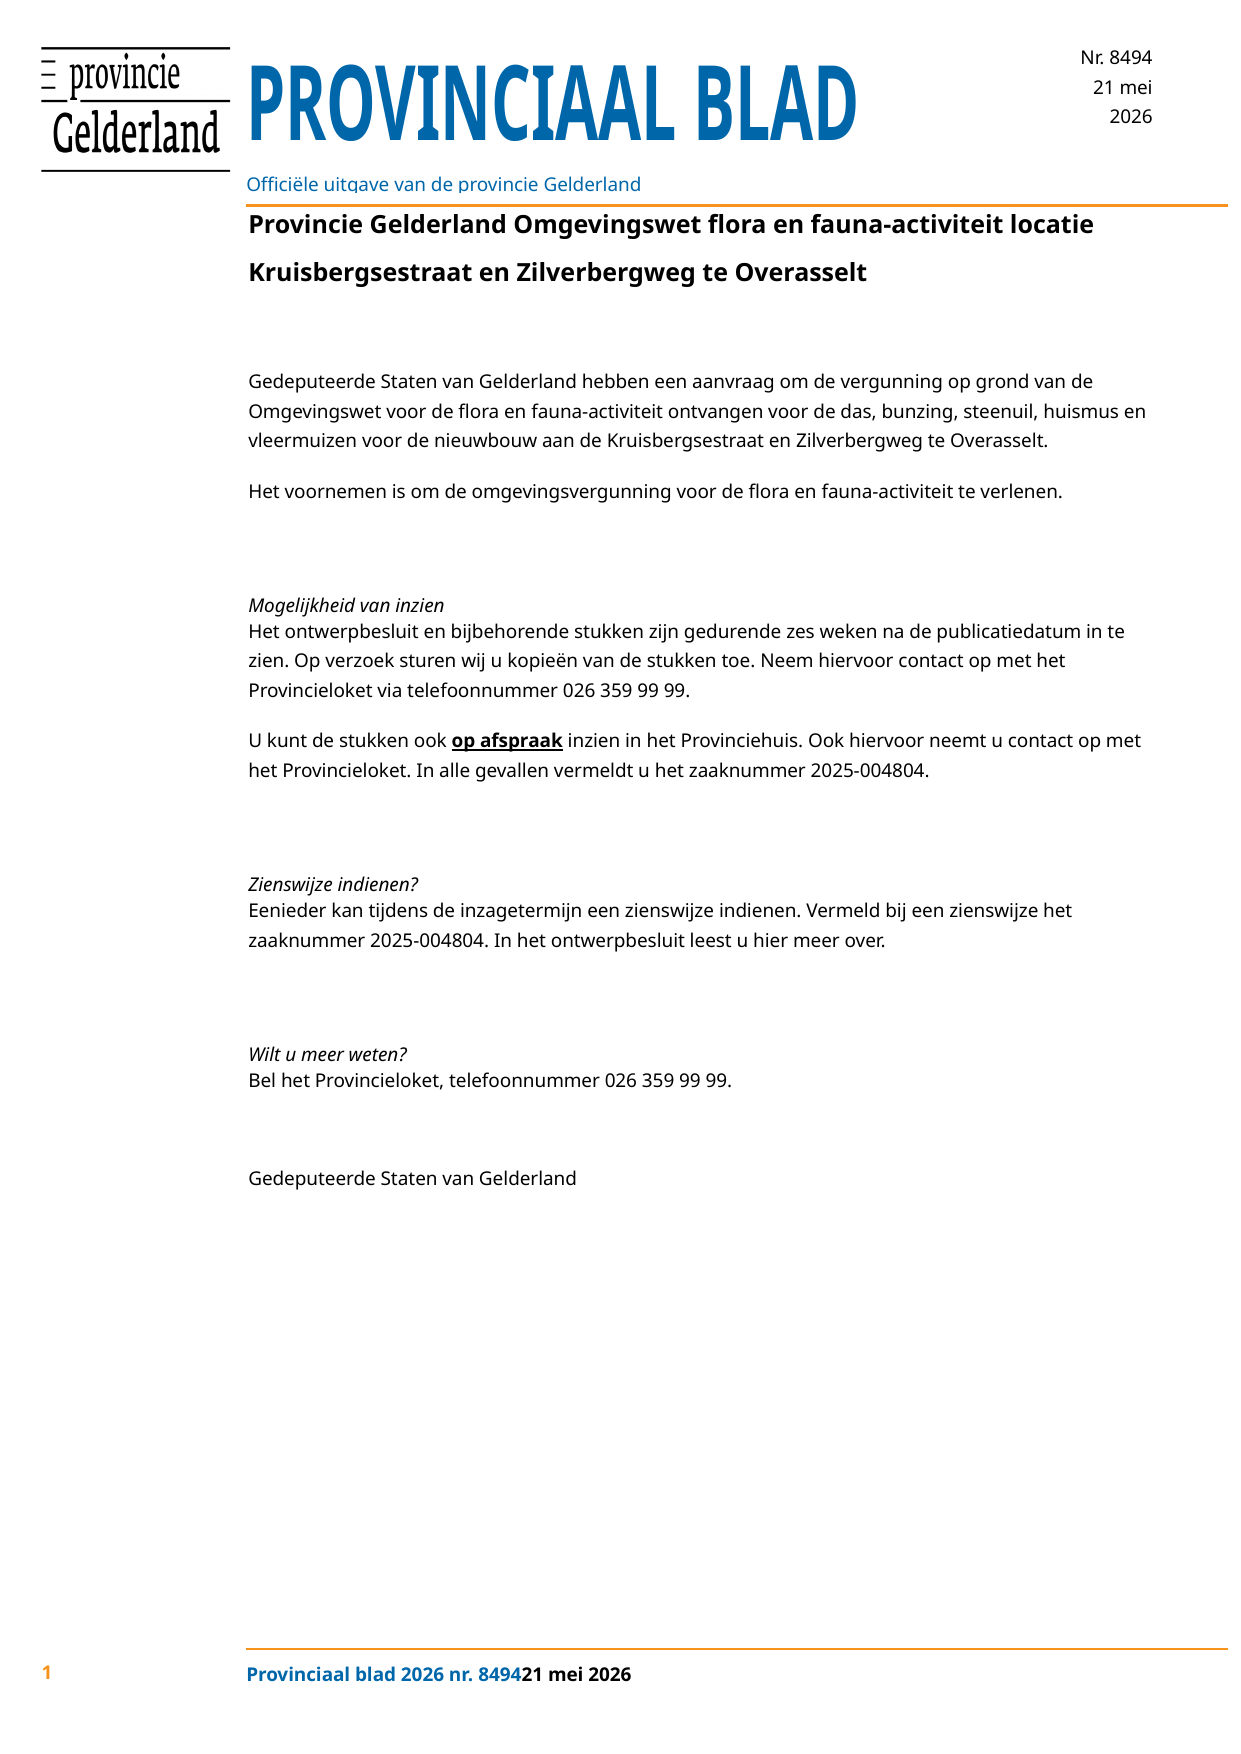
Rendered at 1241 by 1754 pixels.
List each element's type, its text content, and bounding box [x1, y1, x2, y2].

text U kunt de stukken ook op afspraak inzien in het Provinciehuis. Ook hiervoor neemt u contact op met het Provincieloket. In alle gevallen vermeldt u het zaaknummer 2025-004804. [248, 728, 1152, 783]
text Het ontwerpbesluit en bijbehorende stukken zijn gedurende zes weken na de publicatiedatum in te zien. Op verzoek sturen wij u kopieën van de stukken toe. Neem hiervoor contact op met het Provincieloket via telefoonnummer 026 359 99 99. [248, 618, 1152, 703]
text Bel het Provincieloket, telefoonnummer 026 359 99 99. [248, 1067, 1152, 1093]
text Gedeputeerde Staten van Gelderland [248, 1165, 1152, 1191]
text Mogelijkheid van inzien [248, 592, 1152, 618]
text Zienswijze indienen? [248, 872, 1152, 897]
text Het voornemen is om de omgevingsvergunning voor de flora en fauna-activiteit te verlenen. [248, 478, 1152, 504]
text Eenieder kan tijdens de inzagetermijn een zienswijze indienen. Vermeld bij een zienswijze het zaaknummer 2025-004804. In het ontwerpbesluit leest u hier meer over. [248, 897, 1152, 953]
text Wilt u meer weten? [248, 1041, 1152, 1067]
picture [41, 47, 231, 172]
text Gedeputeerde Staten van Gelderland hebben een aanvraag om de vergunning op grond van de Omgevingswet voor de flora en fauna-activiteit ontvangen voor de das, bunzing, steenuil, huismus en vleermuizen voor de nieuwbouw aan de Kruisbergsestraat en Zilverbergweg te Overasselt. [248, 368, 1152, 453]
text Provincie Gelderland Omgevingswet flora en fauna-activiteit locatie Kruisbergsestraat en Zilverbergweg te Overasselt [248, 207, 1152, 288]
